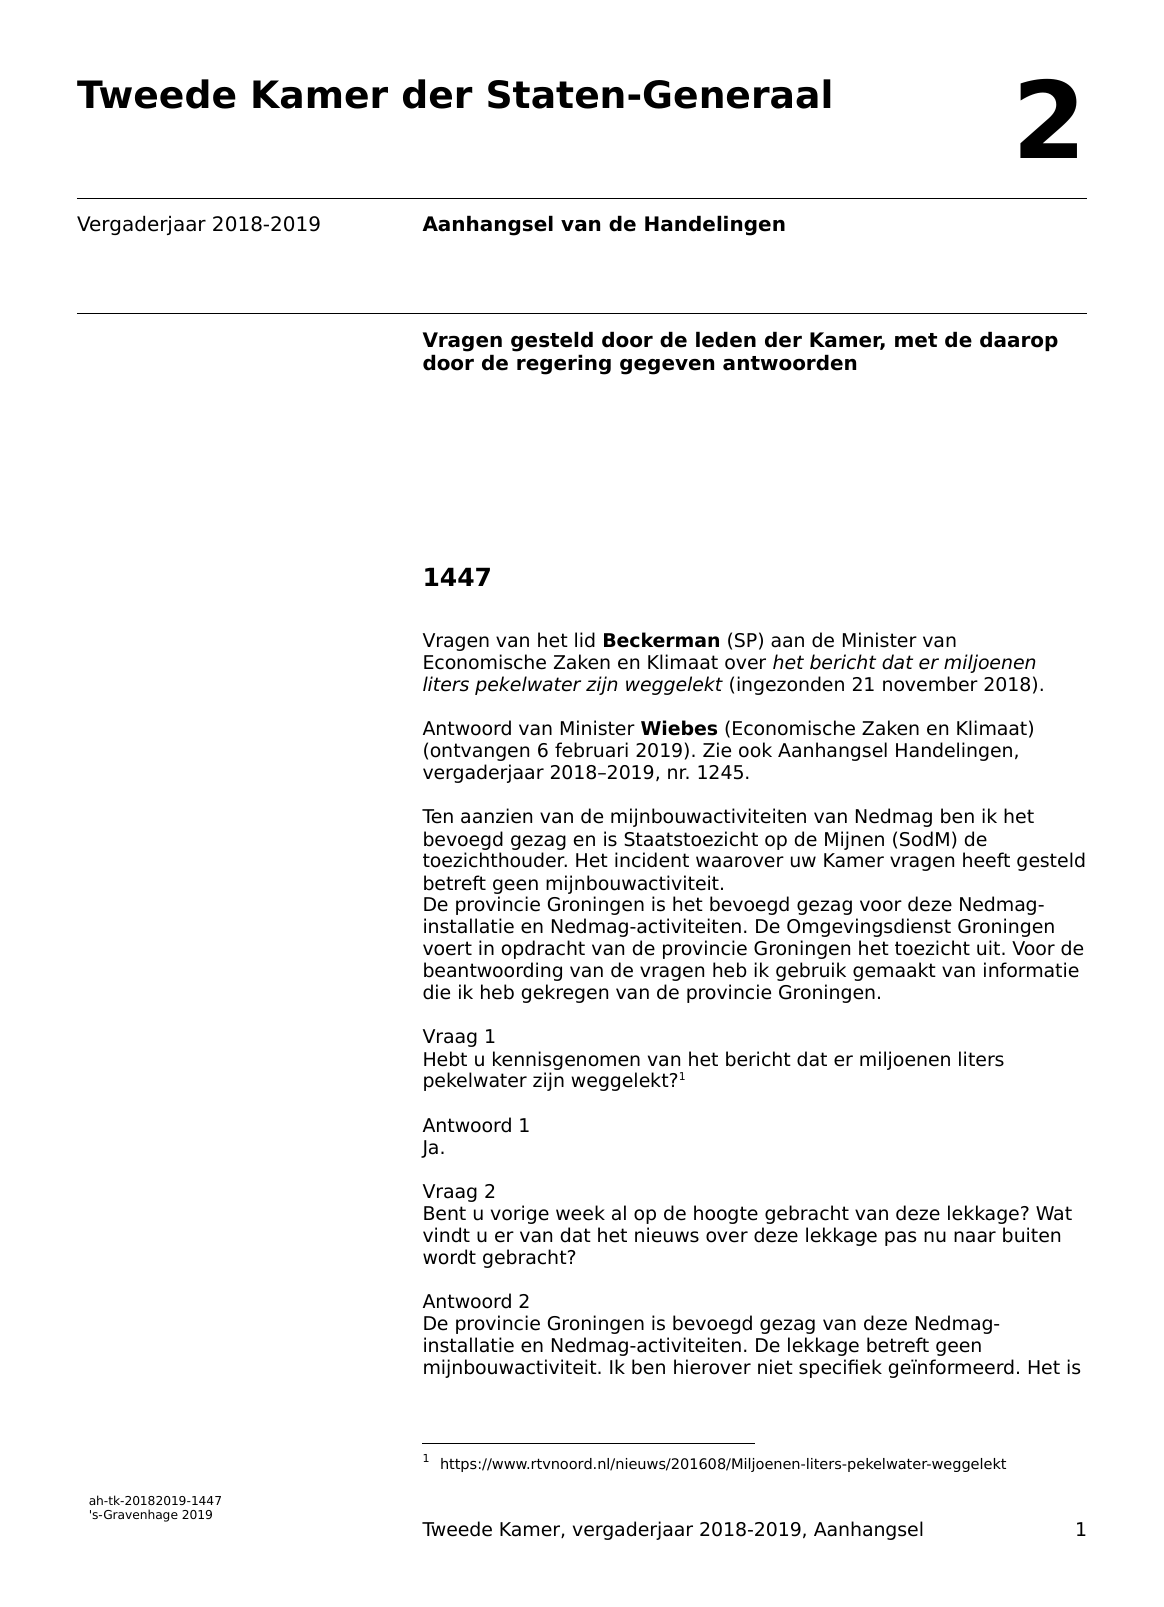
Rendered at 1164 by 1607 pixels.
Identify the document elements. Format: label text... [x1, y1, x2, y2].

text Hebt u kennisgenomen van het bericht dat er miljoenen liters pekelwater zijn weggelekt? [422, 1048, 1087, 1092]
table_cell [77, 314, 422, 375]
text Ten aanzien van de mijnbouwactiviteiten van Nedmag ben ik het bevoegd gezag en is Staatstoezicht op de Mijnen (SodM) de toezichthouder. Het incident waarover uw Kamer vragen heeft gesteld betreft geen mijnbouwactiviteit. [422, 806, 1087, 894]
table_cell Vergaderjaar 2018-2019 [77, 199, 422, 313]
text ah-tk-20182019-1447 [88, 1494, 323, 1508]
text Bent u vorige week al op de hoogte gebracht van deze lekkage? Wat vindt u er van dat het nieuws over deze lekkage pas nu naar buiten wordt gebracht? [422, 1203, 1087, 1269]
text Ja. [422, 1137, 1087, 1158]
text De provincie Groningen is het bevoegd gezag voor deze Nedmag-installatie en Nedmag-activiteiten. De Omgevingsdienst Groningen voert in opdracht van de provincie Groningen het toezicht uit. Voor de beantwoording van de vragen heb ik gebruik gemaakt van informatie die ik heb gekregen van de provincie Groningen. [422, 894, 1087, 1004]
text Antwoord van Minister Wiebes (Economische Zaken en Klimaat) (ontvangen 6 februari 2019). Zie ook Aanhangsel Handelingen, vergaderjaar 2018–2019, nr. 1245. [422, 718, 1087, 784]
text 1447 [422, 563, 1087, 592]
text Vragen van het lid Beckerman (SP) aan de Minister van Economische Zaken en Klimaat over het bericht dat er miljoenen liters pekelwater zijn weggelekt (ingezonden 21 november 2018). [422, 630, 1087, 696]
text Vraag 1 [422, 1026, 1087, 1048]
text Antwoord 1 [422, 1114, 1087, 1137]
table_header 2 [886, 59, 1087, 198]
table_header Tweede Kamer der Staten-Generaal [77, 59, 886, 198]
text https://www.rtvnoord.nl/nieuws/201608/Miljoenen-liters-pekelwater-weggelekt [422, 1452, 1087, 1474]
text Antwoord 2 [422, 1291, 1087, 1313]
text 's-Gravenhage 2019 [88, 1508, 323, 1522]
table_cell Vragen gesteld door de leden der Kamer, met de daarop door de regering gegeven antwoorden [422, 314, 1087, 375]
text Vraag 2 [422, 1181, 1087, 1203]
text De provincie Groningen is bevoegd gezag van deze Nedmag-installatie en Nedmag-activiteiten. De lekkage betreft geen mijnbouwactiviteit. Ik ben hierover niet specifiek geïnformeerd. Het is [422, 1313, 1087, 1379]
table_cell Aanhangsel van de Handelingen [422, 199, 1087, 313]
